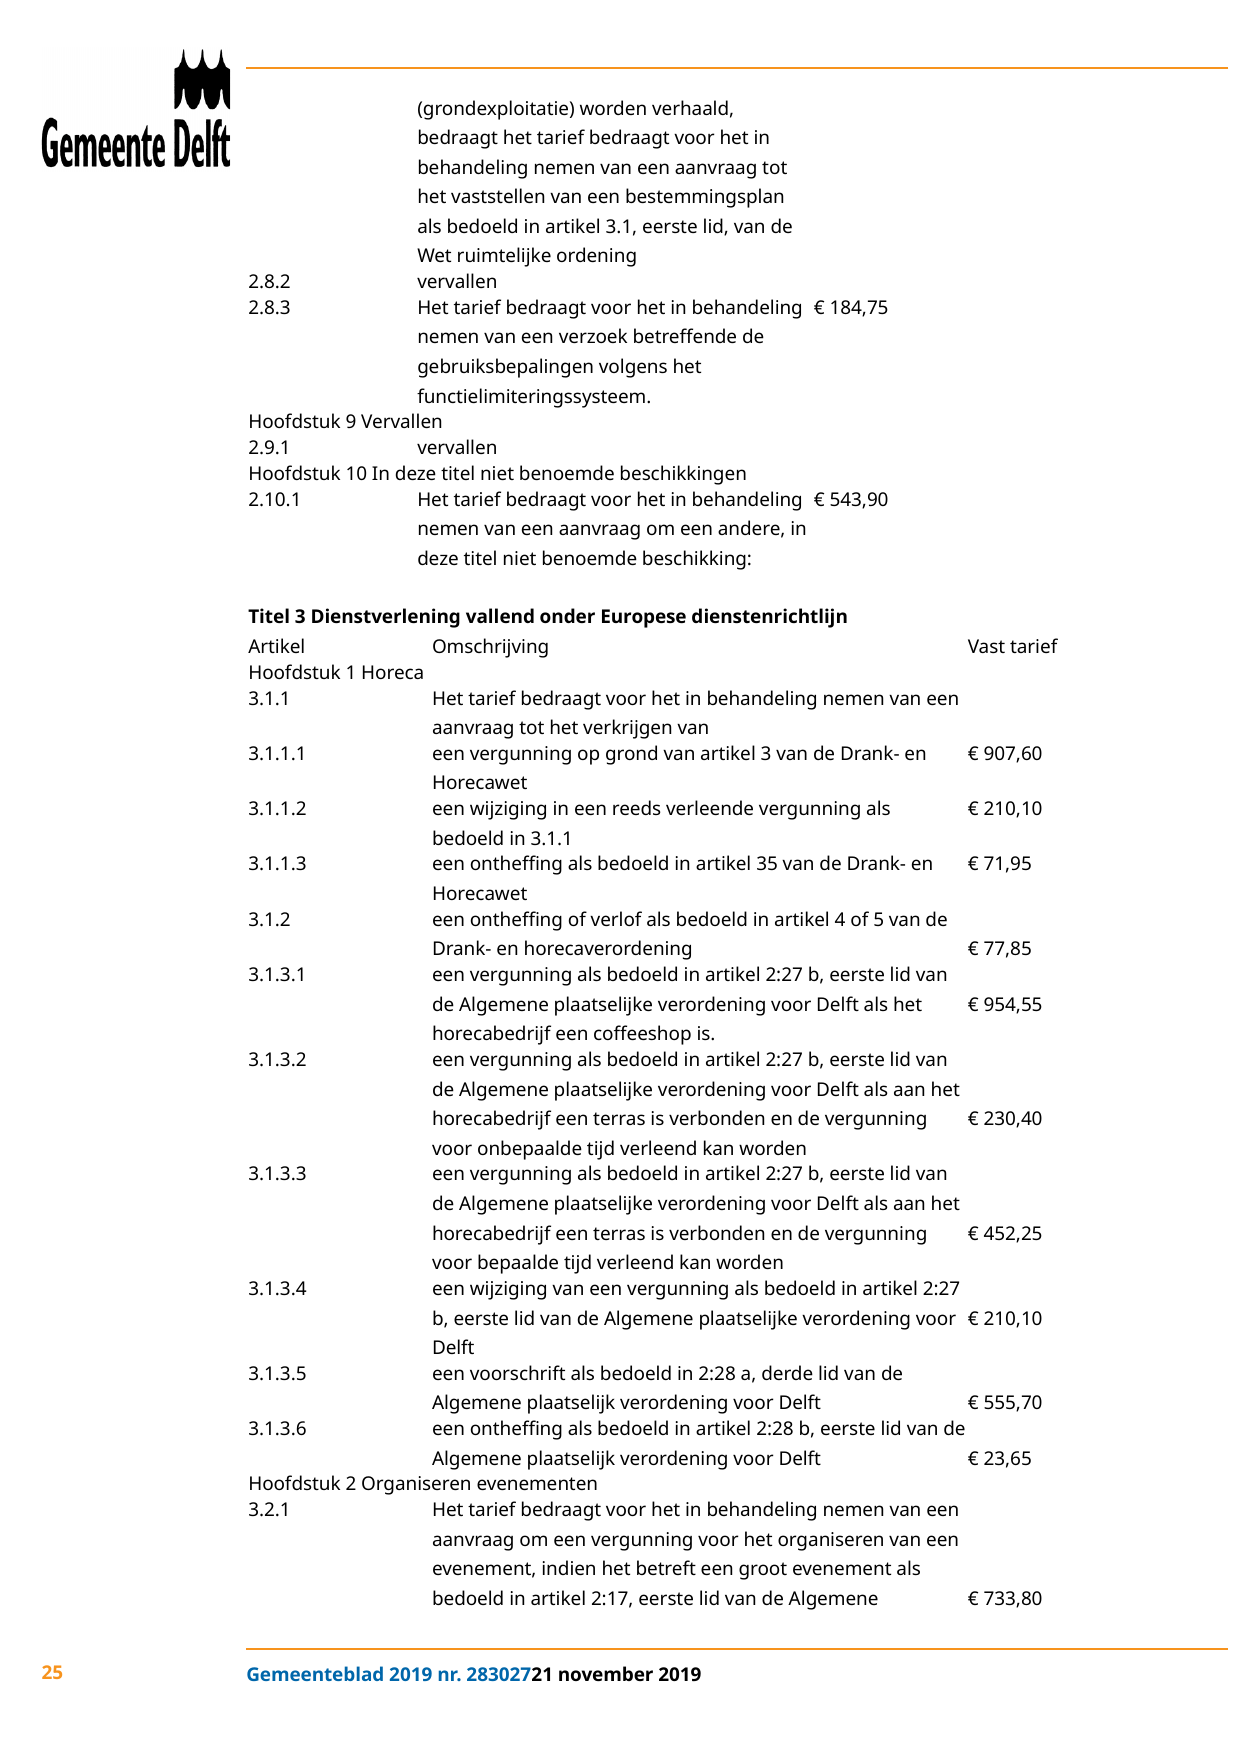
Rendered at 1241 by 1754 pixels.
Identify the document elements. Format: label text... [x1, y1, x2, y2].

table_cell (grondexploitatie) worden verhaald, bedraagt het tarief bedraagt voor het in behandeling nemen van een aanvraag tot het vaststellen van een bestemmingsplan als bedoeld in artikel 3.1, eerste lid, van de Wet ruimtelijke ordening [417, 95, 814, 268]
table_cell een vergunning op grond van artikel 3 van de Drank- en Horecawet [432, 740, 968, 795]
table_cell € 210,10 [968, 795, 1152, 851]
table_cell een ontheffing of verlof als bedoeld in artikel 4 of 5 van de Drank- en horecaverordening [432, 906, 968, 961]
table_cell 2.9.1 [248, 434, 417, 460]
table_cell 3.1.1.3 [248, 851, 432, 906]
table_cell € 77,85 [968, 906, 1152, 961]
table_cell € 907,60 [968, 740, 1152, 795]
table_cell 3.1.3.3 [248, 1161, 432, 1275]
table_cell vervallen [417, 434, 814, 460]
table_cell 3.1.2 [248, 906, 432, 961]
table_cell € 733,80 [968, 1496, 1152, 1611]
table_cell 3.1.3.2 [248, 1046, 432, 1161]
table_cell [983, 294, 1152, 409]
table_cell een vergunning als bedoeld in artikel 2:27 b, eerste lid van de Algemene plaatselijke verordening voor Delft als aan het horecabedrijf een terras is verbonden en de vergunning voor bepaalde tijd verleend kan worden [432, 1161, 968, 1275]
table_cell 2.8.2 [248, 269, 417, 294]
table_cell 2.8.3 [248, 294, 417, 409]
table_cell Het tarief bedraagt voor het in behandeling nemen van een aanvraag om een vergunning voor het organiseren van een evenement, indien het betreft een groot evenement als bedoeld in artikel 2:17, eerste lid van de Algemene [432, 1496, 968, 1611]
table_cell [814, 434, 983, 460]
table_cell Hoofdstuk 9 Vervallen [248, 409, 1152, 434]
table_cell 3.1.3.1 [248, 961, 432, 1046]
table_cell een wijziging van een vergunning als bedoeld in artikel 2:27 b, eerste lid van de Algemene plaatselijke verordening voor Delft [432, 1275, 968, 1360]
table_cell 3.1.1 [248, 685, 432, 740]
table_cell [983, 486, 1152, 571]
table_cell [983, 269, 1152, 294]
table_cell Hoofdstuk 2 Organiseren evenementen [248, 1471, 1152, 1496]
table_cell 3.1.3.6 [248, 1415, 432, 1471]
table_cell 3.1.1.1 [248, 740, 432, 795]
table_cell een ontheffing als bedoeld in artikel 35 van de Drank- en Horecawet [432, 851, 968, 906]
table_cell 3.1.3.4 [248, 1275, 432, 1360]
table_cell 3.2.1 [248, 1496, 432, 1611]
table_cell 2.10.1 [248, 486, 417, 571]
table_cell vervallen [417, 269, 814, 294]
table_cell [968, 685, 1152, 740]
table_header Vast tarief [968, 633, 1152, 659]
table_cell [814, 95, 983, 268]
table_header Artikel [248, 633, 432, 659]
table_cell een voorschrift als bedoeld in 2:28 a, derde lid van de Algemene plaatselijk verordening voor Delft [432, 1360, 968, 1415]
table_cell [983, 434, 1152, 460]
table_cell een wijziging in een reeds verleende vergunning als bedoeld in 3.1.1 [432, 795, 968, 851]
table_header Omschrijving [432, 633, 968, 659]
table_cell Hoofdstuk 10 In deze titel niet benoemde beschikkingen [248, 460, 1152, 486]
table_cell [814, 269, 983, 294]
table_cell € 555,70 [968, 1360, 1152, 1415]
table_cell Het tarief bedraagt voor het in behandeling nemen van een aanvraag tot het verkrijgen van [432, 685, 968, 740]
table_cell 3.1.1.2 [248, 795, 432, 851]
text Titel 3 Dienstverlening vallend onder Europese dienstenrichtlijn [248, 603, 1152, 629]
table_cell Hoofdstuk 1 Horeca [248, 659, 1152, 685]
table_cell € 543,90 [814, 486, 983, 571]
table_cell € 210,10 [968, 1275, 1152, 1360]
table_cell € 184,75 [814, 294, 983, 409]
picture [41, 47, 231, 172]
table_cell € 954,55 [968, 961, 1152, 1046]
table_cell € 452,25 [968, 1161, 1152, 1275]
table_cell een ontheffing als bedoeld in artikel 2:28 b, eerste lid van de Algemene plaatselijk verordening voor Delft [432, 1415, 968, 1471]
table_cell € 230,40 [968, 1046, 1152, 1161]
table_cell [983, 95, 1152, 268]
table_cell Het tarief bedraagt voor het in behandeling nemen van een aanvraag om een andere, in deze titel niet benoemde beschikking: [417, 486, 814, 571]
table_cell € 23,65 [968, 1415, 1152, 1471]
table_cell Het tarief bedraagt voor het in behandeling nemen van een verzoek betreffende de gebruiksbepalingen volgens het functielimiteringssysteem. [417, 294, 814, 409]
table_cell € 71,95 [968, 851, 1152, 906]
table_cell [248, 95, 417, 268]
table_cell een vergunning als bedoeld in artikel 2:27 b, eerste lid van de Algemene plaatselijke verordening voor Delft als het horecabedrijf een coffeeshop is. [432, 961, 968, 1046]
table_cell 3.1.3.5 [248, 1360, 432, 1415]
table_cell een vergunning als bedoeld in artikel 2:27 b, eerste lid van de Algemene plaatselijke verordening voor Delft als aan het horecabedrijf een terras is verbonden en de vergunning voor onbepaalde tijd verleend kan worden [432, 1046, 968, 1161]
